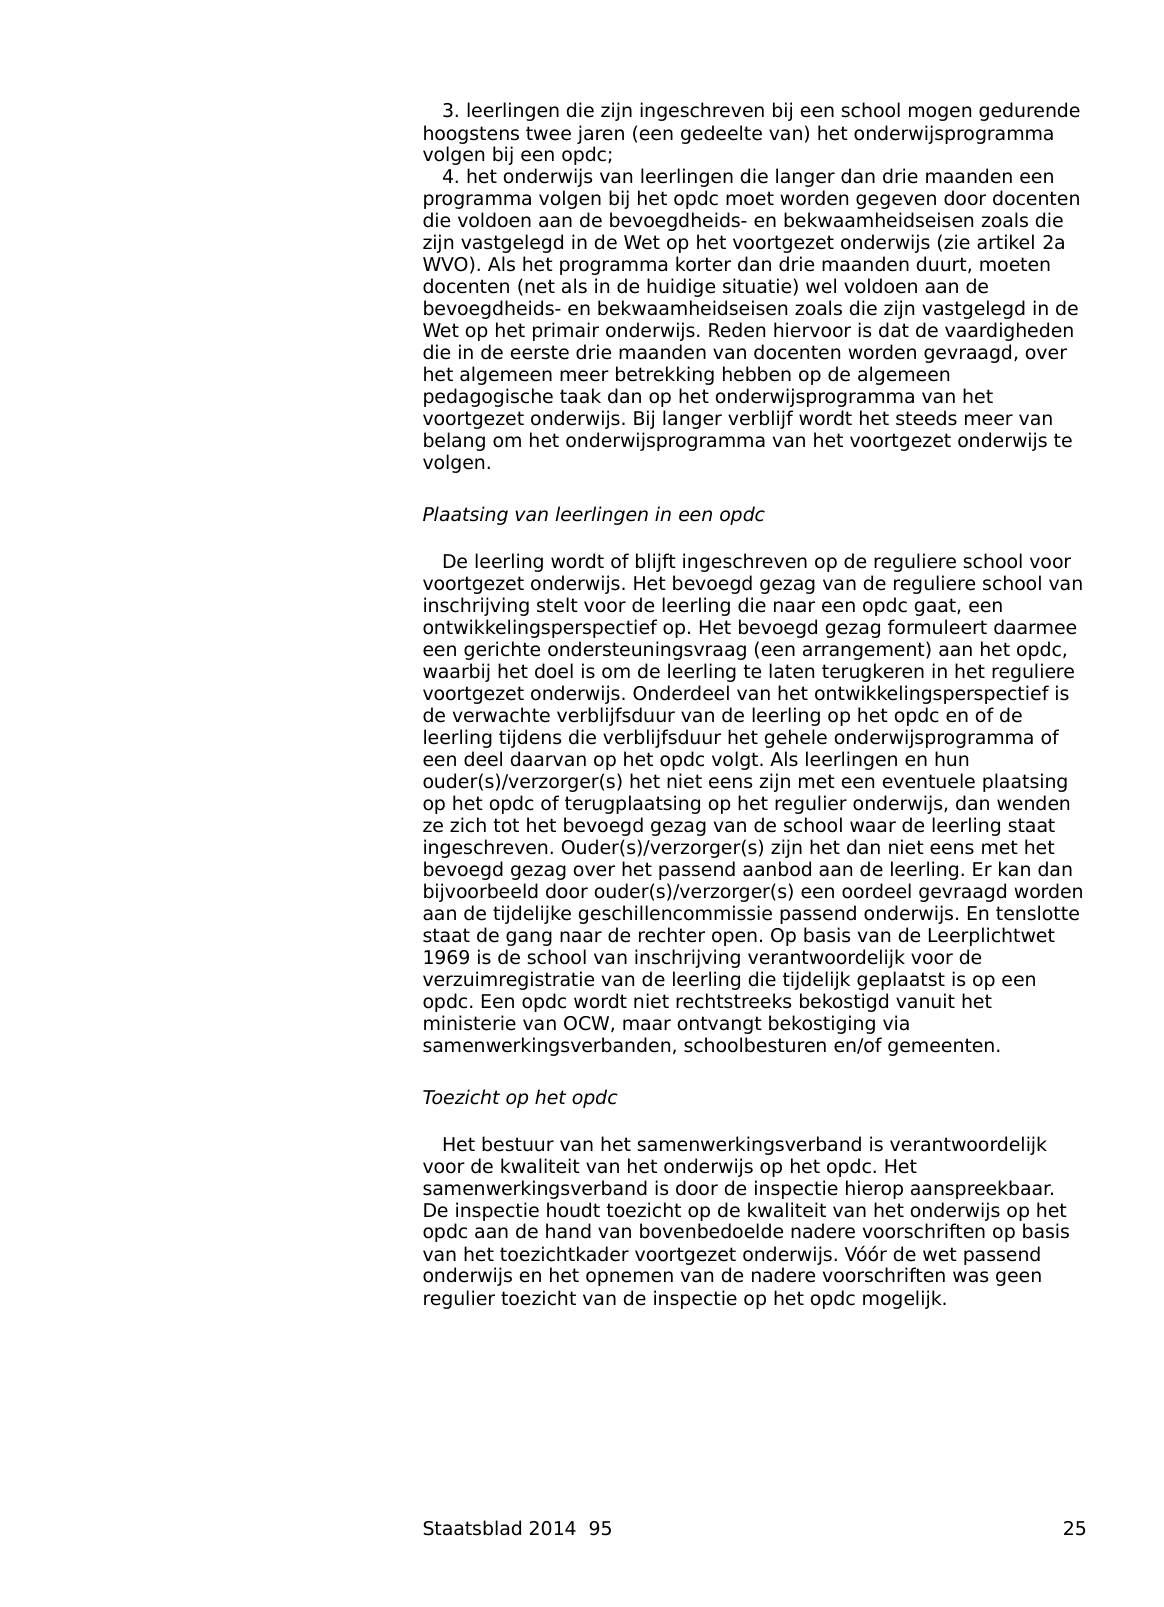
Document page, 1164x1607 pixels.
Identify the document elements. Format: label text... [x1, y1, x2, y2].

text 3. leerlingen die zijn ingeschreven bij een school mogen gedurende hoogstens twee jaren (een gedeelte van) het onderwijsprogramma volgen bij een opdc; [422, 100, 1087, 166]
text De leerling wordt of blijft ingeschreven op de reguliere school voor voortgezet onderwijs. Het bevoegd gezag van de reguliere school van inschrijving stelt voor de leerling die naar een opdc gaat, een ontwikkelingsperspectief op. Het bevoegd gezag formuleert daarmee een gerichte ondersteuningsvraag (een arrangement) aan het opdc, waarbij het doel is om de leerling te laten terugkeren in het reguliere voortgezet onderwijs. Onderdeel van het ontwikkelingsperspectief is de verwachte verblijfsduur van de leerling op het opdc en of de leerling tijdens die verblijfsduur het gehele onderwijsprogramma of een deel daarvan op het opdc volgt. Als leerlingen en hun ouder(s)/verzorger(s) het niet eens zijn met een eventuele plaatsing op het opdc of terugplaatsing op het regulier onderwijs, dan wenden ze zich tot het bevoegd gezag van de school waar de leerling staat ingeschreven. Ouder(s)/verzorger(s) zijn het dan niet eens met het bevoegd gezag over het passend aanbod aan de leerling. Er kan dan bijvoorbeeld door ouder(s)/verzorger(s) een oordeel gevraagd worden aan de tijdelijke geschillencommissie passend onderwijs. En tenslotte staat de gang naar de rechter open. Op basis van de Leerplichtwet 1969 is de school van inschrijving verantwoordelijk voor de verzuimregistratie van de leerling die tijdelijk geplaatst is op een opdc. Een opdc wordt niet rechtstreeks bekostigd vanuit het ministerie van OCW, maar ontvangt bekostiging via samenwerkingsverbanden, schoolbesturen en/of gemeenten. [422, 551, 1087, 1057]
subtitle Toezicht op het opdc [422, 1087, 1087, 1108]
subtitle Plaatsing van leerlingen in een opdc [422, 504, 1087, 526]
text Het bestuur van het samenwerkingsverband is verantwoordelijk voor de kwaliteit van het onderwijs op het opdc. Het samenwerkingsverband is door de inspectie hierop aanspreekbaar. De inspectie houdt toezicht op de kwaliteit van het onderwijs op het opdc aan de hand van bovenbedoelde nadere voorschriften op basis van het toezichtkader voortgezet onderwijs. Vóór de wet passend onderwijs en het opnemen van de nadere voorschriften was geen regulier toezicht van de inspectie op het opdc mogelijk. [422, 1133, 1087, 1309]
text 4. het onderwijs van leerlingen die langer dan drie maanden een programma volgen bij het opdc moet worden gegeven door docenten die voldoen aan de bevoegdheids- en bekwaamheidseisen zoals die zijn vastgelegd in de Wet op het voortgezet onderwijs (zie artikel 2a WVO). Als het programma korter dan drie maanden duurt, moeten docenten (net als in de huidige situatie) wel voldoen aan de bevoegdheids- en bekwaamheidseisen zoals die zijn vastgelegd in de Wet op het primair onderwijs. Reden hiervoor is dat de vaardigheden die in de eerste drie maanden van docenten worden gevraagd, over het algemeen meer betrekking hebben op de algemeen pedagogische taak dan op het onderwijsprogramma van het voortgezet onderwijs. Bij langer verblijf wordt het steeds meer van belang om het onderwijsprogramma van het voortgezet onderwijs te volgen. [422, 166, 1087, 474]
